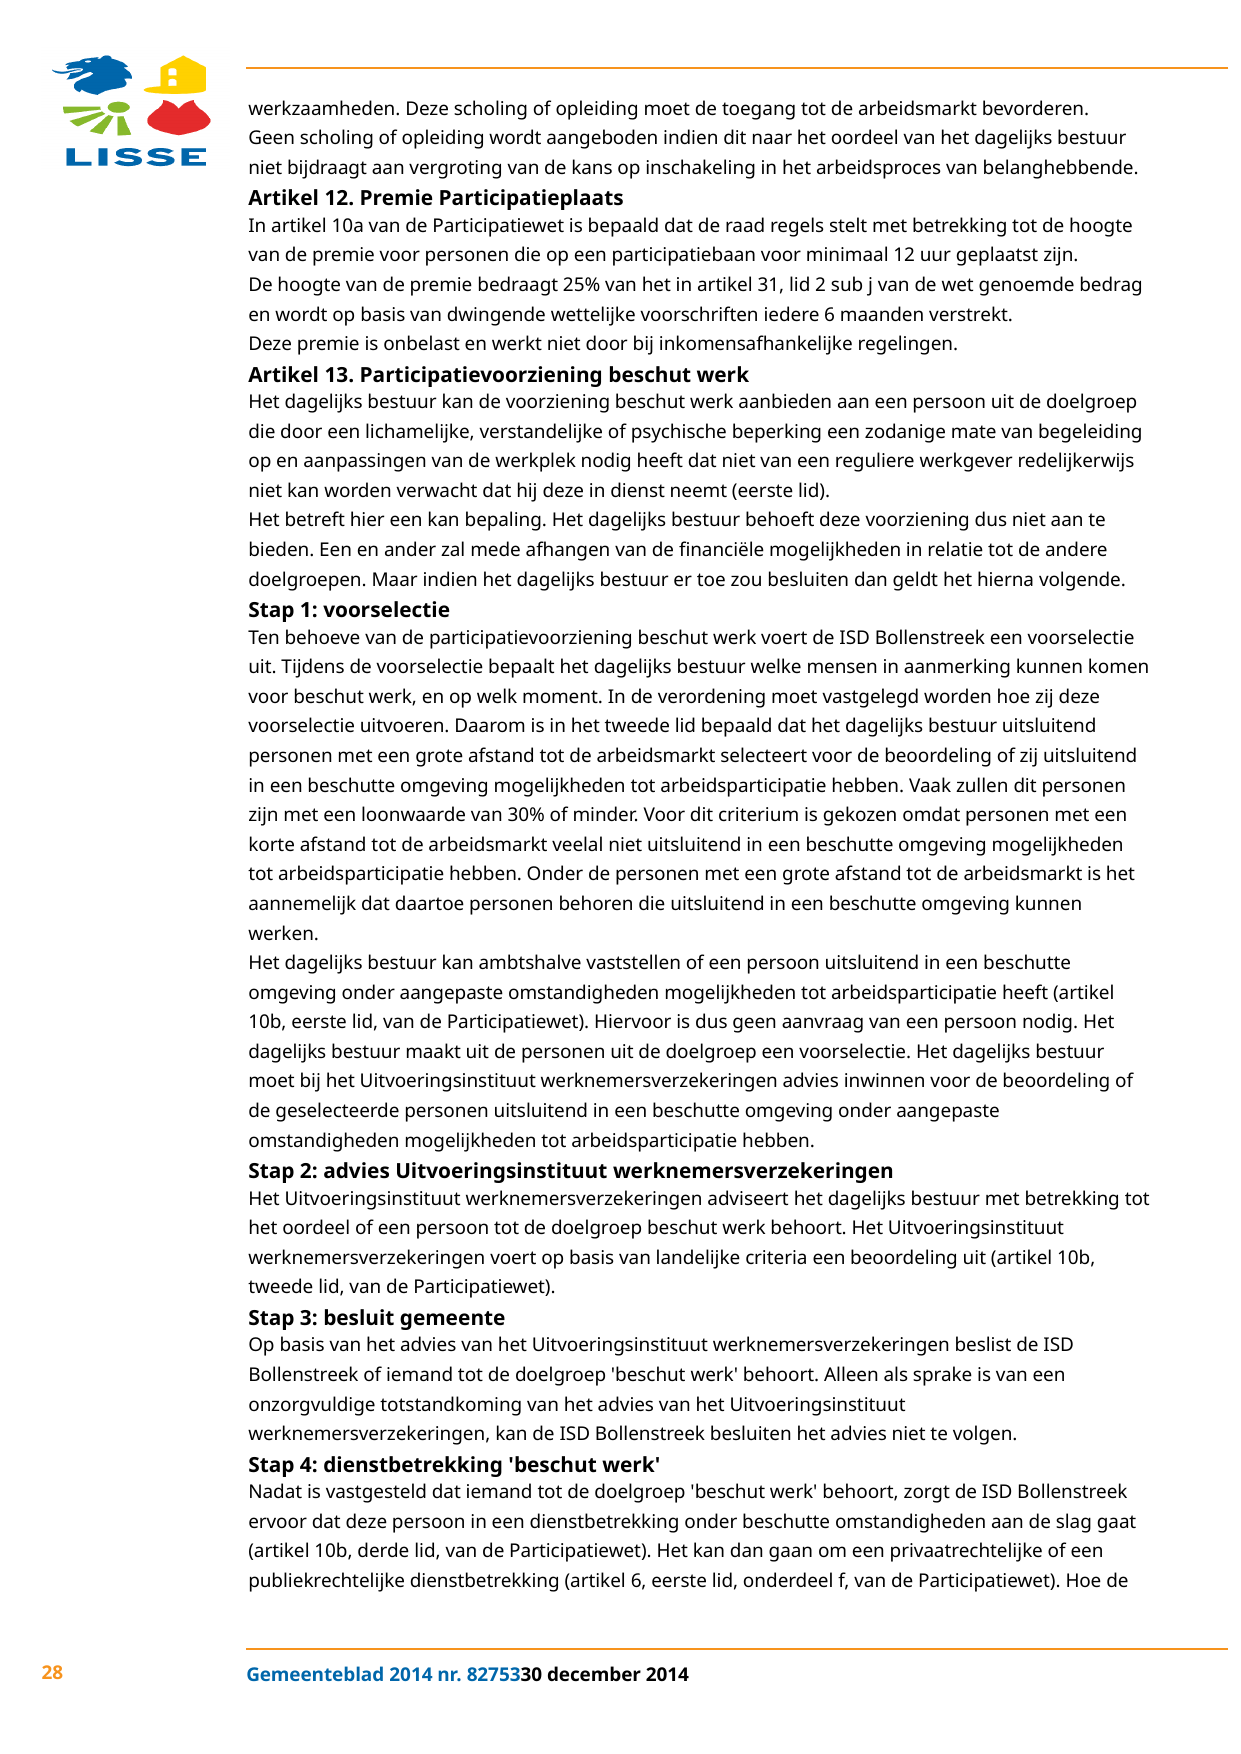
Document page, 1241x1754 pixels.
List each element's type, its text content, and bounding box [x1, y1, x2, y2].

text Op basis van het advies van het Uitvoeringsinstituut werknemersverzekeringen beslist de ISD Bollenstreek of iemand tot de doelgroep 'beschut werk' behoort. Alleen als sprake is van een onzorgvuldige totstandkoming van het advies van het Uitvoeringsinstituut werknemersverzekeringen, kan de ISD Bollenstreek besluiten het advies niet te volgen. [248, 1332, 1152, 1446]
text Het Uitvoeringsinstituut werknemersverzekeringen adviseert het dagelijks bestuur met betrekking tot het oordeel of een persoon tot de doelgroep beschut werk behoort. Het Uitvoeringsinstituut werknemersverzekeringen voert op basis van landelijke criteria een beoordeling uit (artikel 10b, tweede lid, van de Participatiewet). [248, 1185, 1152, 1299]
text Stap 2: advies Uitvoeringsinstituut werknemersverzekeringen [248, 1156, 1152, 1185]
picture [41, 47, 231, 172]
text Nadat is vastgesteld dat iemand tot de doelgroep 'beschut werk' behoort, zorgt de ISD Bollenstreek ervoor dat deze persoon in een dienstbetrekking onder beschutte omstandigheden aan de slag gaat (artikel 10b, derde lid, van de Participatiewet). Het kan dan gaan om een privaatrechtelijke of een publiekrechtelijke dienstbetrekking (artikel 6, eerste lid, onderdeel f, van de Participatiewet). Hoe de [248, 1478, 1152, 1593]
text werkzaamheden. Deze scholing of opleiding moet de toegang tot de arbeidsmarkt bevorderen. [248, 95, 1152, 121]
text Artikel 12. Premie Participatieplaats [248, 183, 1152, 212]
text In artikel 10a van de Participatiewet is bepaald dat de raad regels stelt met betrekking tot de hoogte van de premie voor personen die op een participatiebaan voor minimaal 12 uur geplaatst zijn. [248, 212, 1152, 267]
text Artikel 13. Participatievoorziening beschut werk [248, 360, 1152, 388]
text Ten behoeve van de participatievoorziening beschut werk voert de ISD Bollenstreek een voorselectie uit. Tijdens de voorselectie bepaalt het dagelijks bestuur welke mensen in aanmerking kunnen komen voor beschut werk, en op welk moment. In de verordening moet vastgelegd worden hoe zij deze voorselectie uitvoeren. Daarom is in het tweede lid bepaald dat het dagelijks bestuur uitsluitend personen met een grote afstand tot de arbeidsmarkt selecteert voor de beoordeling of zij uitsluitend in een beschutte omgeving mogelijkheden tot arbeidsparticipatie hebben. Vaak zullen dit personen zijn met een loonwaarde van 30% of minder. Voor dit criterium is gekozen omdat personen met een korte afstand tot de arbeidsmarkt veelal niet uitsluitend in een beschutte omgeving mogelijkheden tot arbeidsparticipatie hebben. Onder de personen met een grote afstand tot de arbeidsmarkt is het aannemelijk dat daartoe personen behoren die uitsluitend in een beschutte omgeving kunnen werken. [248, 624, 1152, 945]
text Het dagelijks bestuur kan ambtshalve vaststellen of een persoon uitsluitend in een beschutte omgeving onder aangepaste omstandigheden mogelijkheden tot arbeidsparticipatie heeft (artikel 10b, eerste lid, van de Participatiewet). Hiervoor is dus geen aanvraag van een persoon nodig. Het dagelijks bestuur maakt uit de personen uit de doelgroep een voorselectie. Het dagelijks bestuur moet bij het Uitvoeringsinstituut werknemersverzekeringen advies inwinnen voor de beoordeling of de geselecteerde personen uitsluitend in een beschutte omgeving onder aangepaste omstandigheden mogelijkheden tot arbeidsparticipatie hebben. [248, 949, 1152, 1152]
text Stap 3: besluit gemeente [248, 1303, 1152, 1332]
text Stap 4: dienstbetrekking 'beschut werk' [248, 1450, 1152, 1478]
text Stap 1: voorselectie [248, 595, 1152, 624]
text Het dagelijks bestuur kan de voorziening beschut werk aanbieden aan een persoon uit de doelgroep die door een lichamelijke, verstandelijke of psychische beperking een zodanige mate van begeleiding op en aanpassingen van de werkplek nodig heeft dat niet van een reguliere werkgever redelijkerwijs niet kan worden verwacht dat hij deze in dienst neemt (eerste lid). [248, 388, 1152, 503]
text De hoogte van de premie bedraagt 25% van het in artikel 31, lid 2 sub j van de wet genoemde bedrag en wordt op basis van dwingende wettelijke voorschriften iedere 6 maanden verstrekt. [248, 271, 1152, 326]
text Het betreft hier een kan bepaling. Het dagelijks bestuur behoeft deze voorziening dus niet aan te bieden. Een en ander zal mede afhangen van de financiële mogelijkheden in relatie tot de andere doelgroepen. Maar indien het dagelijks bestuur er toe zou besluiten dan geldt het hierna volgende. [248, 507, 1152, 592]
text Geen scholing of opleiding wordt aangeboden indien dit naar het oordeel van het dagelijks bestuur niet bijdraagt aan vergroting van de kans op inschakeling in het arbeidsproces van belanghebbende. [248, 124, 1152, 180]
text Deze premie is onbelast en werkt niet door bij inkomensafhankelijke regelingen. [248, 330, 1152, 356]
